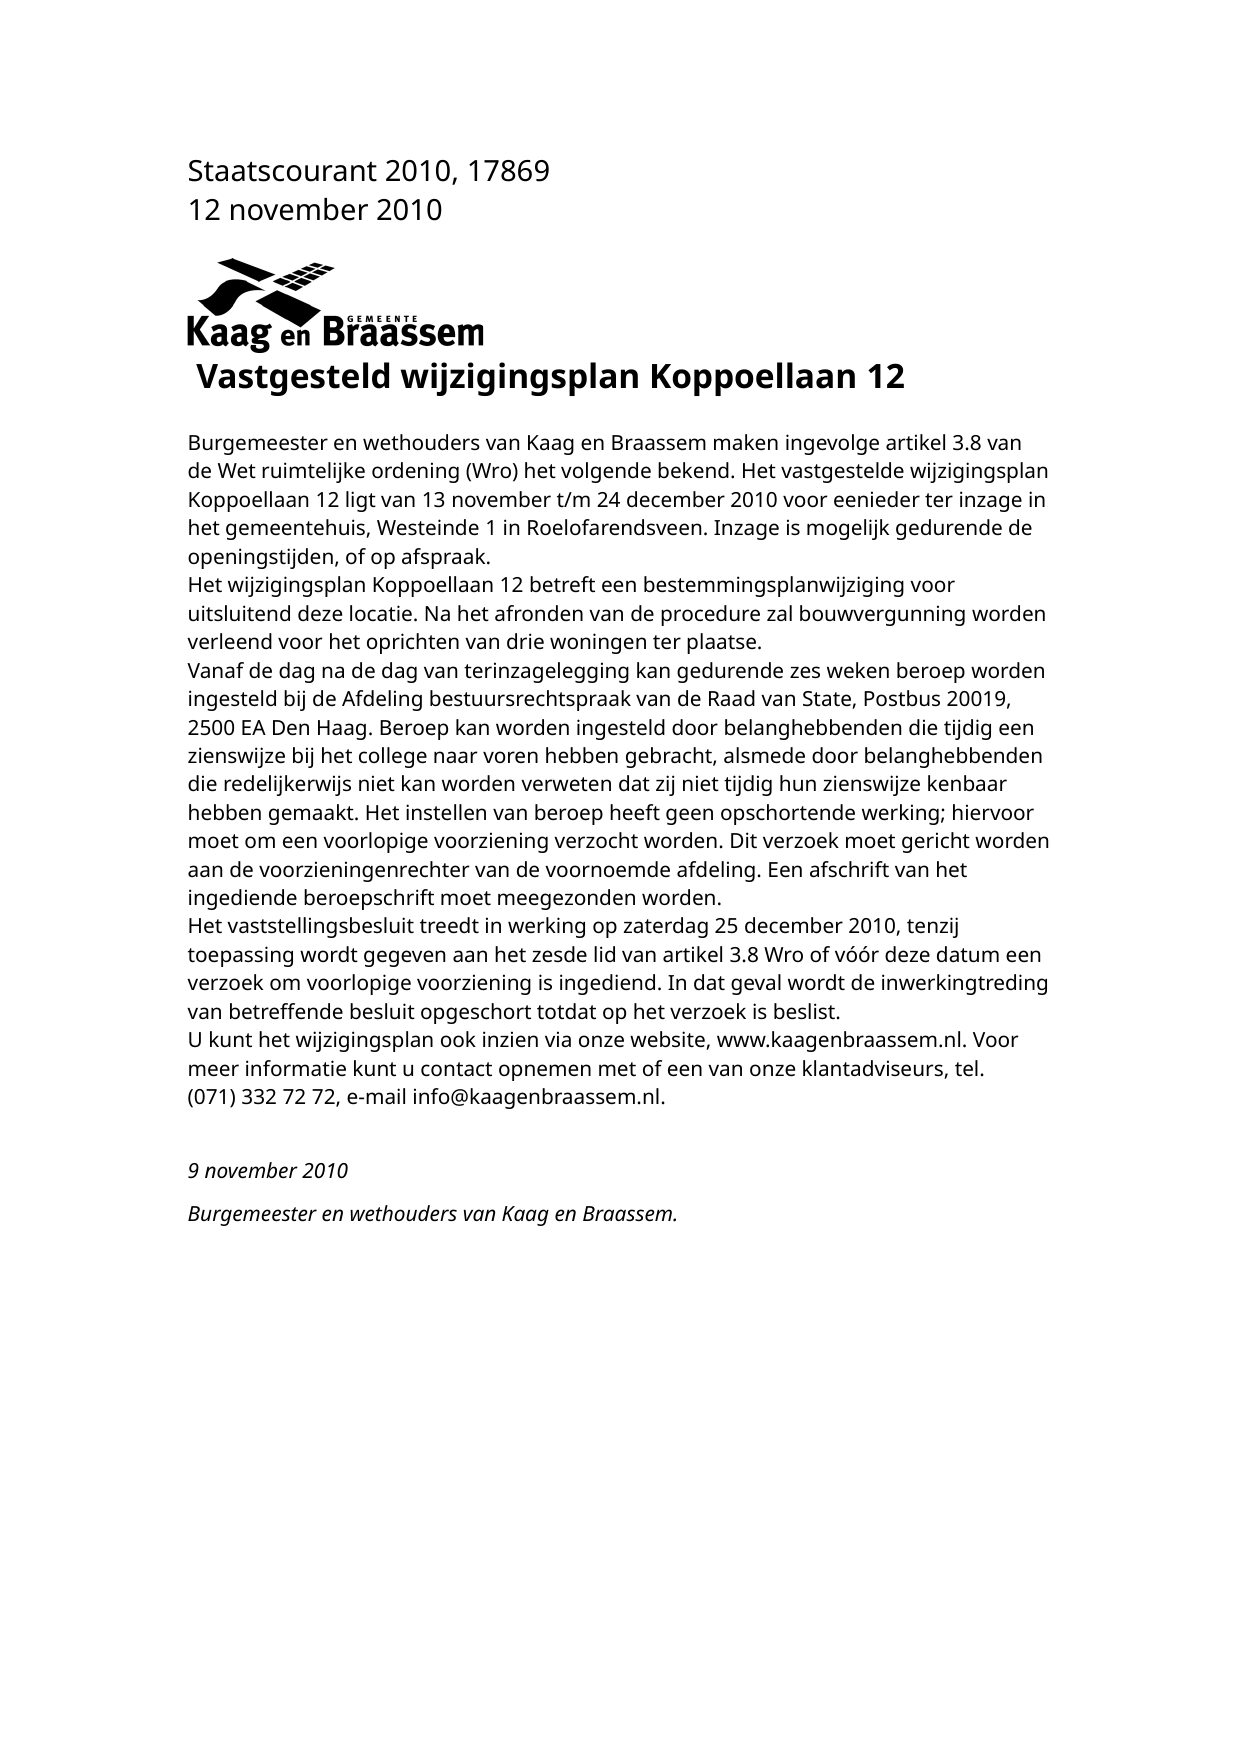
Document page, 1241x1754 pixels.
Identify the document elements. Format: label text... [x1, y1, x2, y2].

text Burgemeester en wethouders van Kaag en Braassem. [187, 1199, 1053, 1228]
text Het wijzigingsplan Koppoellaan 12 betreft een bestemmingsplanwijziging voor uitsluitend deze locatie. Na het afronden van de procedure zal bouwvergunning worden verleend voor het oprichten van drie woningen ter plaatse. [187, 570, 1053, 656]
text Vanaf de dag na de dag van terinzagelegging kan gedurende zes weken beroep worden ingesteld bij de Afdeling bestuursrechtspraak van de Raad van State, Postbus 20019, 2500 EA Den Haag. Beroep kan worden ingesteld door belanghebbenden die tijdig een zienswijze bij het college naar voren hebben gebracht, alsmede door belanghebbenden die redelijkerwijs niet kan worden verweten dat zij niet tijdig hun zienswijze kenbaar hebben gemaakt. Het instellen van beroep heeft geen opschortende werking; hiervoor moet om een voorlopige voorziening verzocht worden. Dit verzoek moet gericht worden aan de voorzieningenrechter van de voornoemde afdeling. Een afschrift van het ingediende beroepschrift moet meegezonden worden. [187, 656, 1053, 912]
text U kunt het wijzigingsplan ook inzien via onze website, www.kaagenbraassem.nl. Voor meer informatie kunt u contact opnemen met of een van onze klantadviseurs, tel. (071) 332 72 72, e-mail info@kaagenbraassem.nl. [187, 1025, 1053, 1111]
text 9 november 2010 [187, 1156, 1053, 1184]
text 12 november 2010 [187, 190, 1053, 229]
text Het vaststellingsbesluit treedt in werking op zaterdag 25 december 2010, tenzij toepassing wordt gegeven aan het zesde lid van artikel 3.8 Wro of vóór deze datum een verzoek om voorlopige voorziening is ingediend. In dat geval wordt de inwerkingtreding van betreffende besluit opgeschort totdat op het verzoek is beslist. [187, 912, 1053, 1025]
text Staatscourant 2010, 17869 [187, 150, 1053, 190]
subtitle Vastgesteld wijzigingsplan Koppoellaan 12 [187, 271, 1053, 398]
text Burgemeester en wethouders van Kaag en Braassem maken ingevolge artikel 3.8 van de Wet ruimtelijke ordening (Wro) het volgende bekend. Het vastgestelde wijzigingsplan Koppoellaan 12 ligt van 13 november t/m 24 december 2010 voor eenieder ter inzage in het gemeentehuis, Westeinde 1 in Roelofarendsveen. Inzage is mogelijk gedurende de openingstijden, of op afspraak. [187, 428, 1053, 570]
picture [187, 258, 484, 353]
